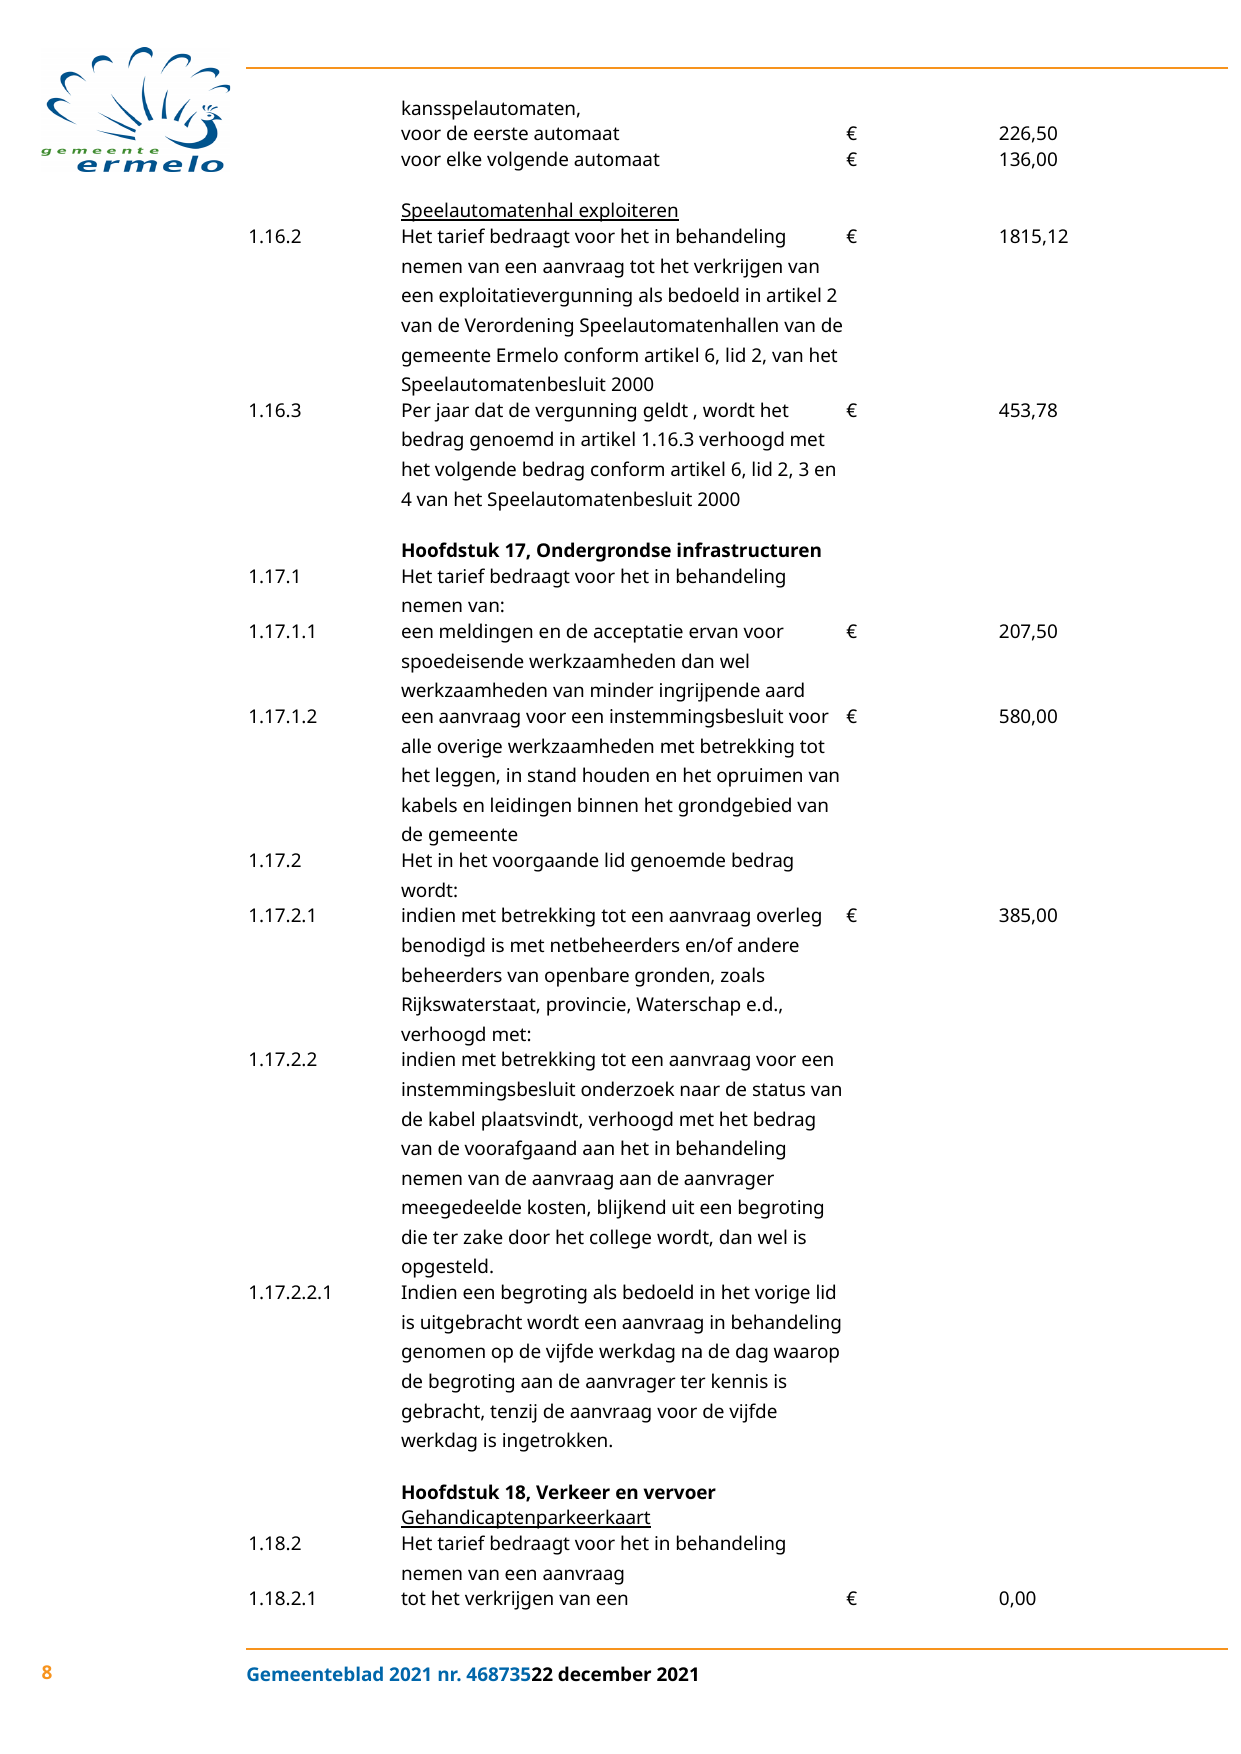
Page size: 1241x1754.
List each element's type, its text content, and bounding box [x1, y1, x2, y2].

table_cell 453,78 [999, 397, 1152, 512]
table_cell [248, 512, 401, 537]
table_cell [846, 1280, 999, 1453]
table_cell € [846, 703, 999, 847]
table_cell [248, 95, 401, 121]
table_cell [248, 1505, 401, 1530]
table_cell [999, 172, 1152, 198]
table_cell [846, 95, 999, 121]
table_cell kansspelautomaten, [401, 95, 846, 121]
table_cell [846, 563, 999, 618]
table_cell voor de eerste automaat [401, 121, 846, 146]
table_cell [999, 847, 1152, 903]
table_cell Per jaar dat de vergunning geldt , wordt het bedrag genoemd in artikel 1.16.3 verhoogd met het volgende bedrag conform artikel 6, lid 2, 3 en 4 van het Speelautomatenbesluit 2000 [401, 397, 846, 512]
table_cell [999, 563, 1152, 618]
table_cell [846, 1453, 999, 1479]
table_cell Hoofdstuk 17, Ondergrondse infrastructuren [401, 537, 846, 563]
table_cell 1.17.2.1 [248, 903, 401, 1047]
table_cell [999, 1280, 1152, 1453]
table_cell 1.17.1 [248, 563, 401, 618]
table_cell [401, 172, 846, 198]
table_cell 1815,12 [999, 224, 1152, 397]
table_cell [846, 537, 999, 563]
picture [41, 47, 231, 172]
table_cell € [846, 903, 999, 1047]
table_cell 1.17.2.2.1 [248, 1280, 401, 1453]
table_cell [248, 537, 401, 563]
table_cell [999, 1047, 1152, 1279]
table_cell Het tarief bedraagt voor het in behandeling nemen van: [401, 563, 846, 618]
table_cell € [846, 618, 999, 703]
table_cell [846, 1479, 999, 1504]
table_cell 0,00 [999, 1586, 1152, 1611]
table_cell [999, 537, 1152, 563]
table_cell Hoofdstuk 18, Verkeer en vervoer [401, 1479, 846, 1504]
table_cell 226,50 [999, 121, 1152, 146]
table_cell € [846, 121, 999, 146]
table_cell [999, 95, 1152, 121]
table_cell € [846, 397, 999, 512]
table_cell [999, 1505, 1152, 1530]
table_cell voor elke volgende automaat [401, 146, 846, 172]
table_cell Indien een begroting als bedoeld in het vorige lid is uitgebracht wordt een aanvraag in behandeling genomen op de vijfde werkdag na de dag waarop de begroting aan de aanvrager ter kennis is gebracht, tenzij de aanvraag voor de vijfde werkdag is ingetrokken. [401, 1280, 846, 1453]
table_cell indien met betrekking tot een aanvraag voor een instemmingsbesluit onderzoek naar de status van de kabel plaatsvindt, verhoogd met het bedrag van de voorafgaand aan het in behandeling nemen van de aanvraag aan de aanvrager meegedeelde kosten, blijkend uit een begroting die ter zake door het college wordt, dan wel is opgesteld. [401, 1047, 846, 1279]
table_cell 1.16.2 [248, 224, 401, 397]
table_cell tot het verkrijgen van een [401, 1586, 846, 1611]
table_cell [999, 1479, 1152, 1504]
table_cell 1.18.2.1 [248, 1586, 401, 1611]
table_cell Het in het voorgaande lid genoemde bedrag wordt: [401, 847, 846, 903]
table_cell 580,00 [999, 703, 1152, 847]
table_cell [248, 1453, 401, 1479]
table_cell [846, 1530, 999, 1586]
table_cell [846, 1505, 999, 1530]
table_cell 1.17.1.2 [248, 703, 401, 847]
table_cell Gehandicaptenparkeerkaart [401, 1505, 846, 1530]
table_cell Speelautomatenhal exploiteren [401, 198, 846, 223]
table_cell 1.17.2.2 [248, 1047, 401, 1279]
table_cell [846, 1047, 999, 1279]
table_cell [999, 1453, 1152, 1479]
table_cell 207,50 [999, 618, 1152, 703]
table_cell [248, 172, 401, 198]
table_cell 1.17.1.1 [248, 618, 401, 703]
table_cell [401, 1453, 846, 1479]
table_cell € [846, 146, 999, 172]
table_cell [846, 512, 999, 537]
table_cell [401, 512, 846, 537]
table_cell [248, 198, 401, 223]
table_cell 1.18.2 [248, 1530, 401, 1586]
table_cell [999, 512, 1152, 537]
table_cell [846, 198, 999, 223]
table_cell 1.17.2 [248, 847, 401, 903]
table_cell [846, 847, 999, 903]
table_cell Het tarief bedraagt voor het in behandeling nemen van een aanvraag [401, 1530, 846, 1586]
table_cell € [846, 1586, 999, 1611]
table_cell een meldingen en de acceptatie ervan voor spoedeisende werkzaamheden dan wel werkzaamheden van minder ingrijpende aard [401, 618, 846, 703]
table_cell [248, 121, 401, 146]
table_cell [999, 198, 1152, 223]
table_cell € [846, 224, 999, 397]
table_cell [248, 1479, 401, 1504]
table_cell 385,00 [999, 903, 1152, 1047]
table_cell Het tarief bedraagt voor het in behandeling nemen van een aanvraag tot het verkrijgen van een exploitatievergunning als bedoeld in artikel 2 van de Verordening Speelautomatenhallen van de gemeente Ermelo conform artikel 6, lid 2, van het Speelautomatenbesluit 2000 [401, 224, 846, 397]
table_cell indien met betrekking tot een aanvraag overleg benodigd is met netbeheerders en/of andere beheerders van openbare gronden, zoals Rijkswaterstaat, provincie, Waterschap e.d., verhoogd met: [401, 903, 846, 1047]
table_cell [846, 172, 999, 198]
table_cell 1.16.3 [248, 397, 401, 512]
table_cell 136,00 [999, 146, 1152, 172]
table_cell een aanvraag voor een instemmingsbesluit voor alle overige werkzaamheden met betrekking tot het leggen, in stand houden en het opruimen van kabels en leidingen binnen het grondgebied van de gemeente [401, 703, 846, 847]
table_cell [248, 146, 401, 172]
table_cell [999, 1530, 1152, 1586]
